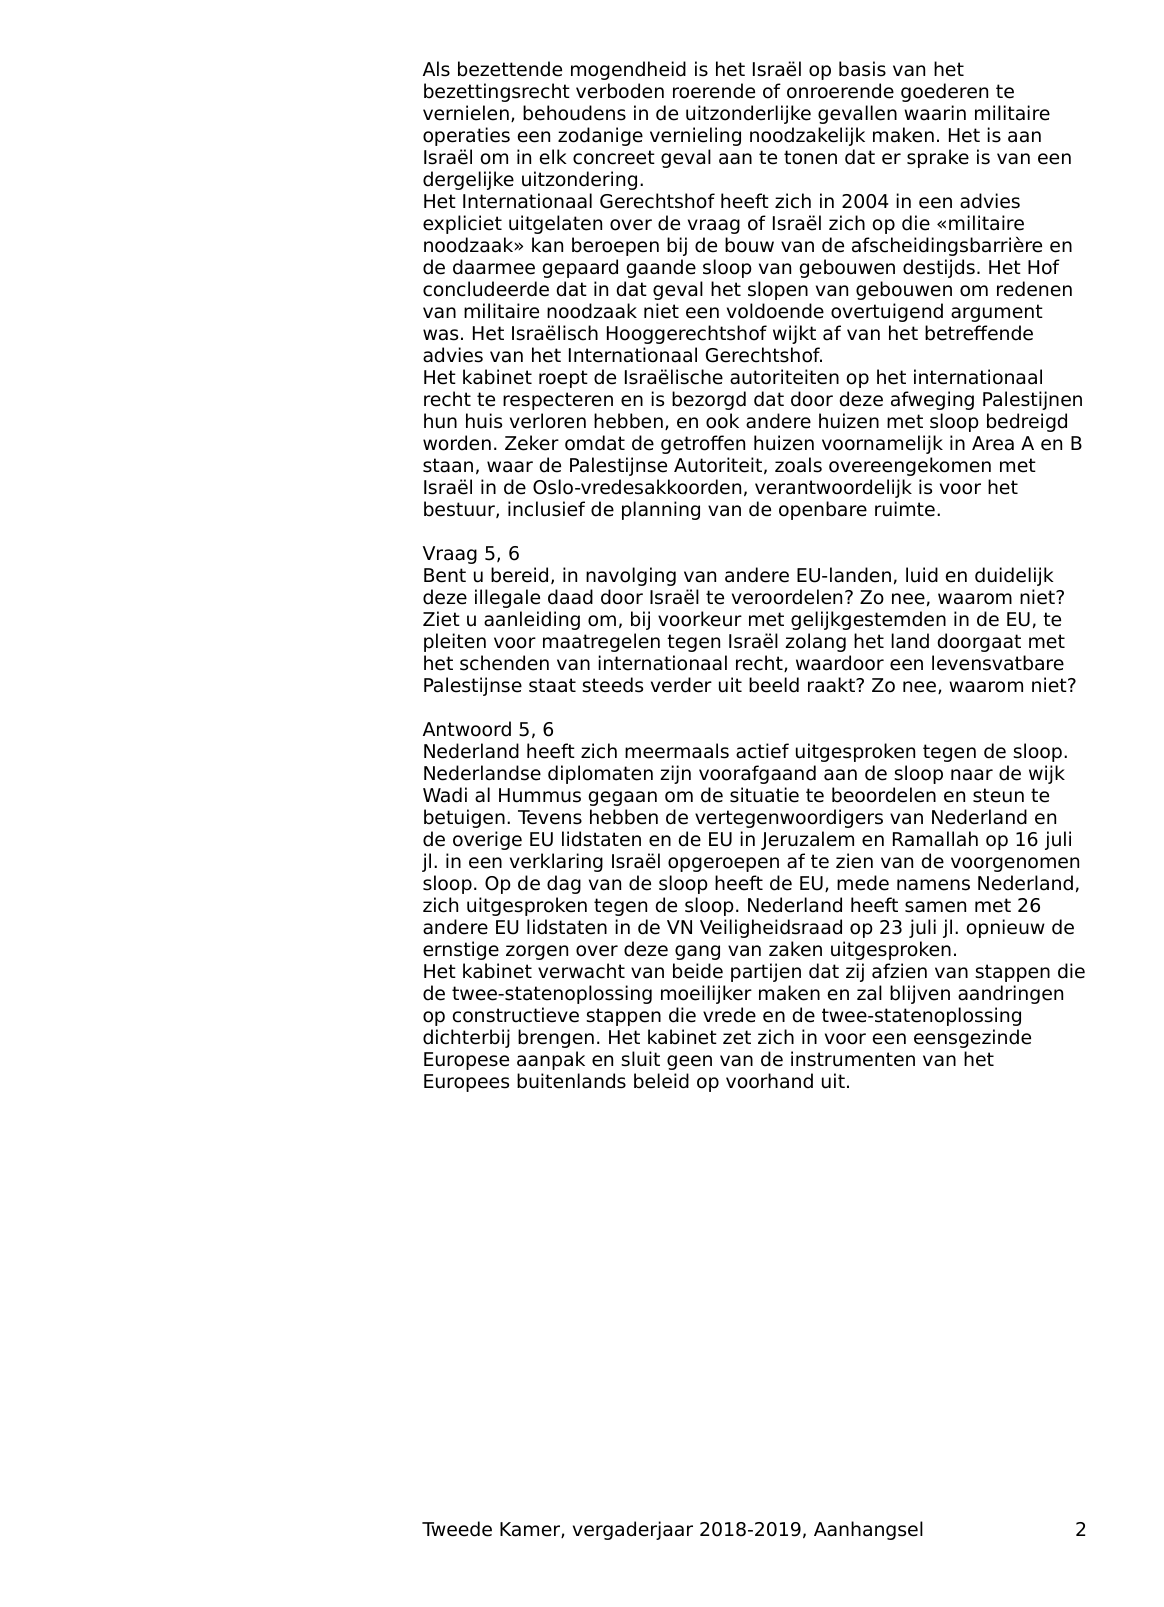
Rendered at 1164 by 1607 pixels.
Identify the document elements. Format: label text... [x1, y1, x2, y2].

text Het kabinet verwacht van beide partijen dat zij afzien van stappen die de twee-statenoplossing moeilijker maken en zal blijven aandringen op constructieve stappen die vrede en de twee-statenoplossing dichterbij brengen. Het kabinet zet zich in voor een eensgezinde Europese aanpak en sluit geen van de instrumenten van het Europees buitenlands beleid op voorhand uit. [422, 961, 1087, 1092]
text Als bezettende mogendheid is het Israël op basis van het bezettingsrecht verboden roerende of onroerende goederen te vernielen, behoudens in de uitzonderlijke gevallen waarin militaire operaties een zodanige vernieling noodzakelijk maken. Het is aan Israël om in elk concreet geval aan te tonen dat er sprake is van een dergelijke uitzondering. [422, 59, 1087, 191]
text Ziet u aanleiding om, bij voorkeur met gelijkgestemden in de EU, te pleiten voor maatregelen tegen Israël zolang het land doorgaat met het schenden van internationaal recht, waardoor een levensvatbare Palestijnse staat steeds verder uit beeld raakt? Zo nee, waarom niet? [422, 609, 1087, 697]
text Het Internationaal Gerechtshof heeft zich in 2004 in een advies expliciet uitgelaten over de vraag of Israël zich op die «militaire noodzaak» kan beroepen bij de bouw van de afscheidingsbarrière en de daarmee gepaard gaande sloop van gebouwen destijds. Het Hof concludeerde dat in dat geval het slopen van gebouwen om redenen van militaire noodzaak niet een voldoende overtuigend argument was. Het Israëlisch Hooggerechtshof wijkt af van het betreffende advies van het Internationaal Gerechtshof. [422, 191, 1087, 367]
text Antwoord 5, 6 [422, 719, 1087, 741]
text Nederland heeft zich meermaals actief uitgesproken tegen de sloop. Nederlandse diplomaten zijn voorafgaand aan de sloop naar de wijk Wadi al Hummus gegaan om de situatie te beoordelen en steun te betuigen. Tevens hebben de vertegenwoordigers van Nederland en de overige EU lidstaten en de EU in Jeruzalem en Ramallah op 16 juli jl. in een verklaring Israël opgeroepen af te zien van de voorgenomen sloop. Op de dag van de sloop heeft de EU, mede namens Nederland, zich uitgesproken tegen de sloop. Nederland heeft samen met 26 andere EU lidstaten in de VN Veiligheidsraad op 23 juli jl. opnieuw de ernstige zorgen over deze gang van zaken uitgesproken. [422, 741, 1087, 961]
text Vraag 5, 6 [422, 543, 1087, 565]
text Bent u bereid, in navolging van andere EU-landen, luid en duidelijk deze illegale daad door Israël te veroordelen? Zo nee, waarom niet? [422, 565, 1087, 609]
text Het kabinet roept de Israëlische autoriteiten op het internationaal recht te respecteren en is bezorgd dat door deze afweging Palestijnen hun huis verloren hebben, en ook andere huizen met sloop bedreigd worden. Zeker omdat de getroffen huizen voornamelijk in Area A en B staan, waar de Palestijnse Autoriteit, zoals overeengekomen met Israël in de Oslo-vredesakkoorden, verantwoordelijk is voor het bestuur, inclusief de planning van de openbare ruimte. [422, 367, 1087, 521]
